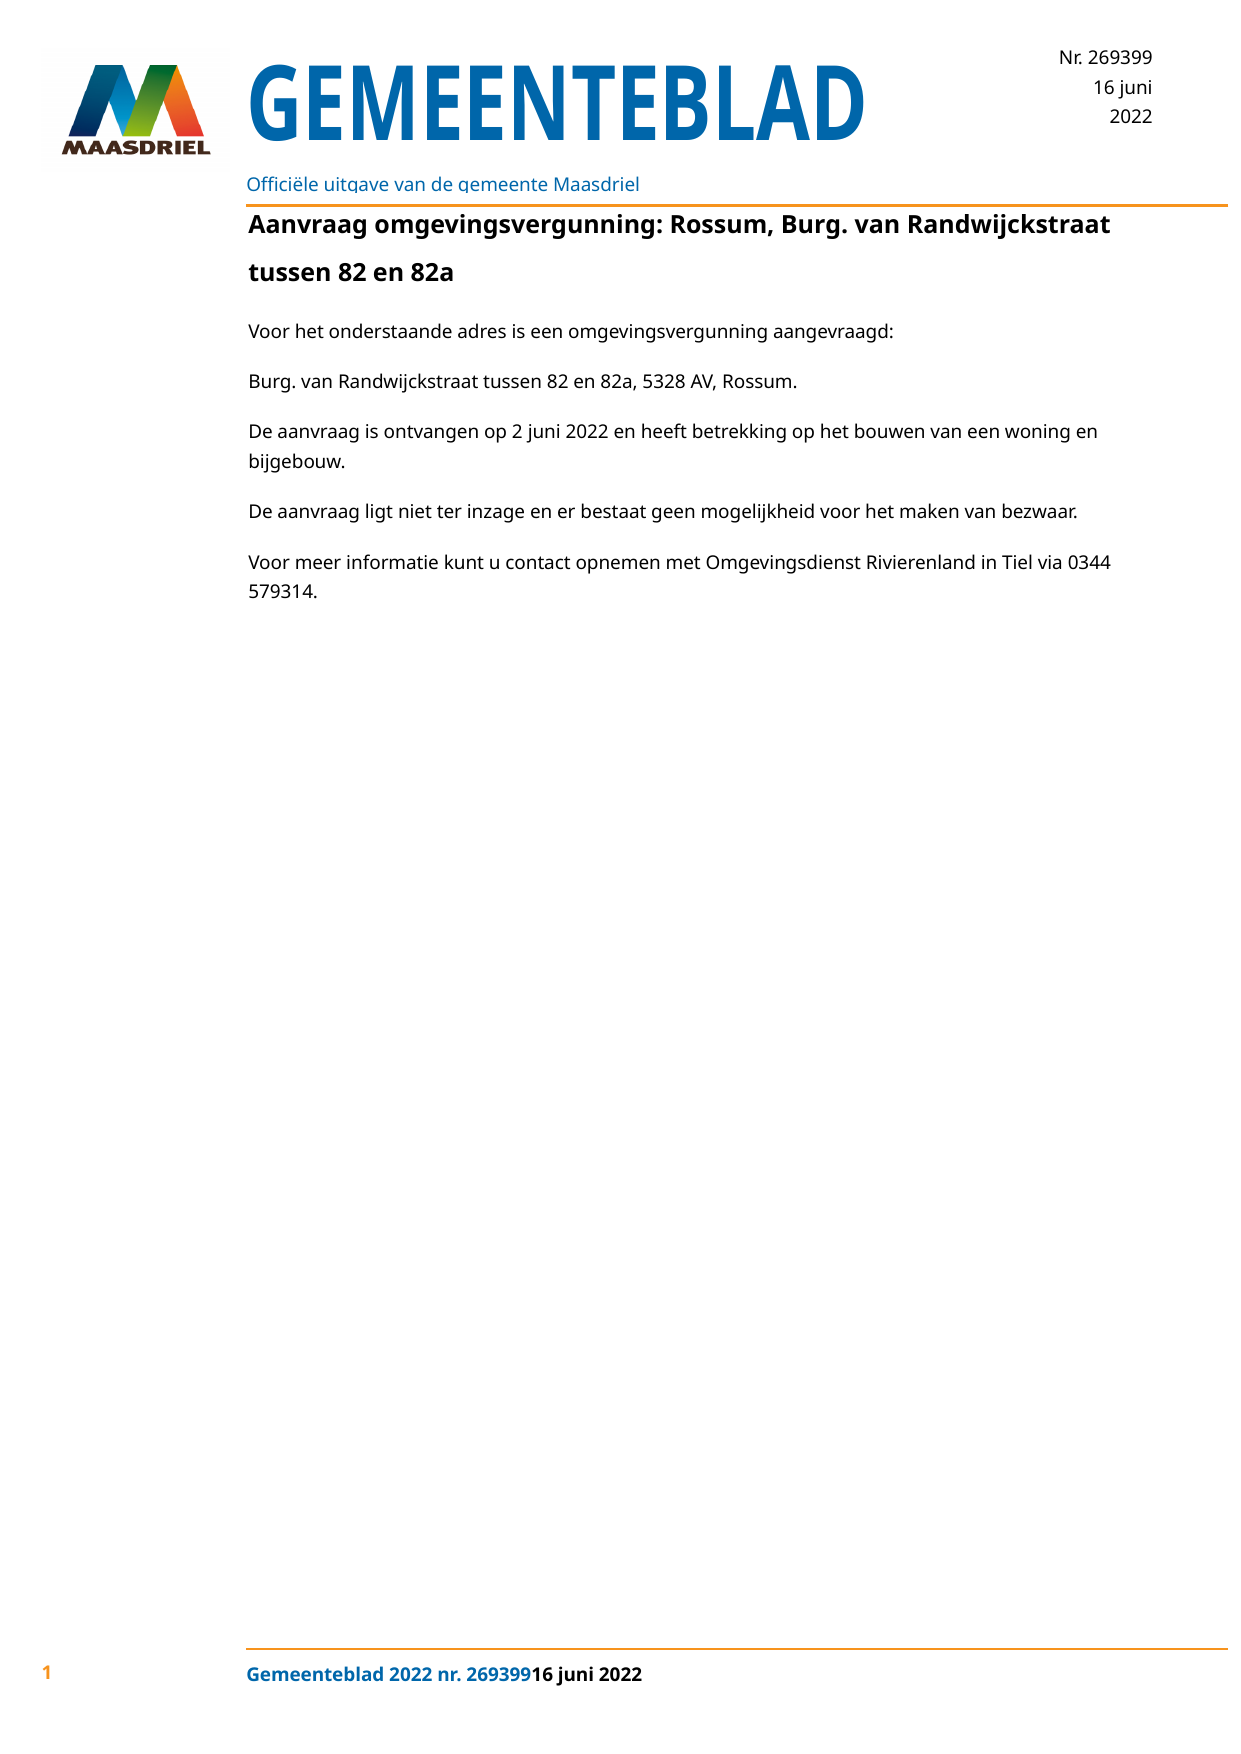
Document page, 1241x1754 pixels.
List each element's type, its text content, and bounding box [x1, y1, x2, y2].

text Aanvraag omgevingsvergunning: Rossum, Burg. van Randwijckstraat tussen 82 en 82a [248, 207, 1152, 288]
text Voor meer informatie kunt u contact opnemen met Omgevingsdienst Rivierenland in Tiel via 0344 579314. [248, 549, 1152, 604]
text Voor het onderstaande adres is een omgevingsvergunning aangevraagd: [248, 318, 1152, 344]
text De aanvraag is ontvangen op 2 juni 2022 en heeft betrekking op het bouwen van een woning en bijgebouw. [248, 419, 1152, 474]
picture [41, 47, 231, 172]
text De aanvraag ligt niet ter inzage en er bestaat geen mogelijkheid voor het maken van bezwaar. [248, 499, 1152, 524]
text Burg. van Randwijckstraat tussen 82 en 82a, 5328 AV, Rossum. [248, 368, 1152, 394]
